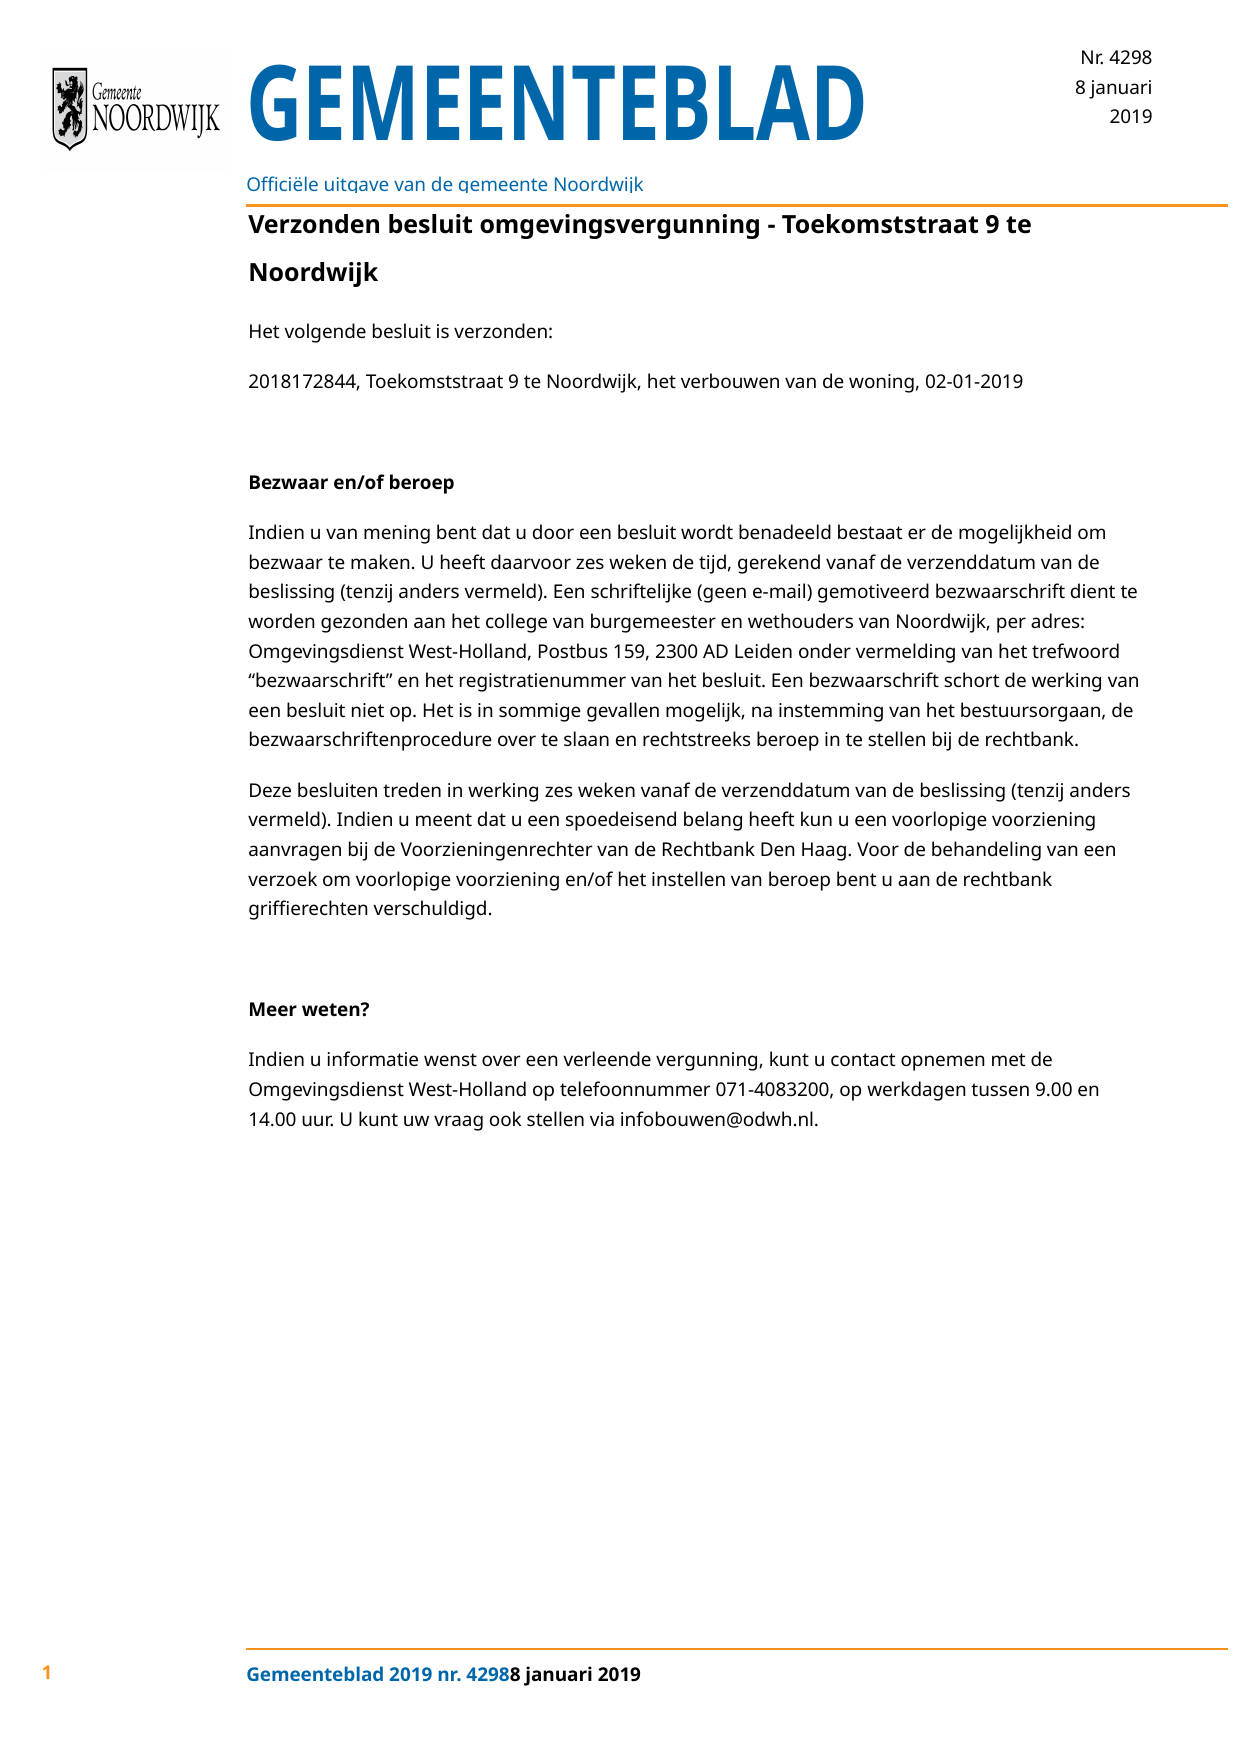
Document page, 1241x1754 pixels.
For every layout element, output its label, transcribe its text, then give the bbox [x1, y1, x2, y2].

text Meer weten? [248, 996, 1152, 1022]
picture [41, 47, 231, 172]
text Indien u informatie wenst over een verleende vergunning, kunt u contact opnemen met de Omgevingsdienst West-Holland op telefoonnummer 071-4083200, op werkdagen tussen 9.00 en 14.00 uur. U kunt uw vraag ook stellen via infobouwen@odwh.nl. [248, 1047, 1152, 1132]
text Het volgende besluit is verzonden: [248, 318, 1152, 344]
text Bezwaar en/of beroep [248, 469, 1152, 495]
text 2018172844, Toekomststraat 9 te Noordwijk, het verbouwen van de woning, 02-01-2019 [248, 368, 1152, 394]
text Verzonden besluit omgevingsvergunning - Toekomststraat 9 te Noordwijk [248, 207, 1152, 288]
text Deze besluiten treden in werking zes weken vanaf de verzenddatum van de beslissing (tenzij anders vermeld). Indien u meent dat u een spoedeisend belang heeft kun u een voorlopige voorziening aanvragen bij de Voorzieningenrechter van de Rechtbank Den Haag. Voor de behandeling van een verzoek om voorlopige voorziening en/of het instellen van beroep bent u aan de rechtbank griffierechten verschuldigd. [248, 777, 1152, 921]
text Indien u van mening bent dat u door een besluit wordt benadeeld bestaat er de mogelijkheid om bezwaar te maken. U heeft daarvoor zes weken de tijd, gerekend vanaf de verzenddatum van de beslissing (tenzij anders vermeld). Een schriftelijke (geen e-mail) gemotiveerd bezwaarschrift dient te worden gezonden aan het college van burgemeester en wethouders van Noordwijk, per adres: Omgevingsdienst West-Holland, Postbus 159, 2300 AD Leiden onder vermelding van het trefwoord “bezwaarschrift” en het registratienummer van het besluit. Een bezwaarschrift schort de werking van een besluit niet op. Het is in sommige gevallen mogelijk, na instemming van het bestuursorgaan, de bezwaarschriftenprocedure over te slaan en rechtstreeks beroep in te stellen bij de rechtbank. [248, 519, 1152, 752]
